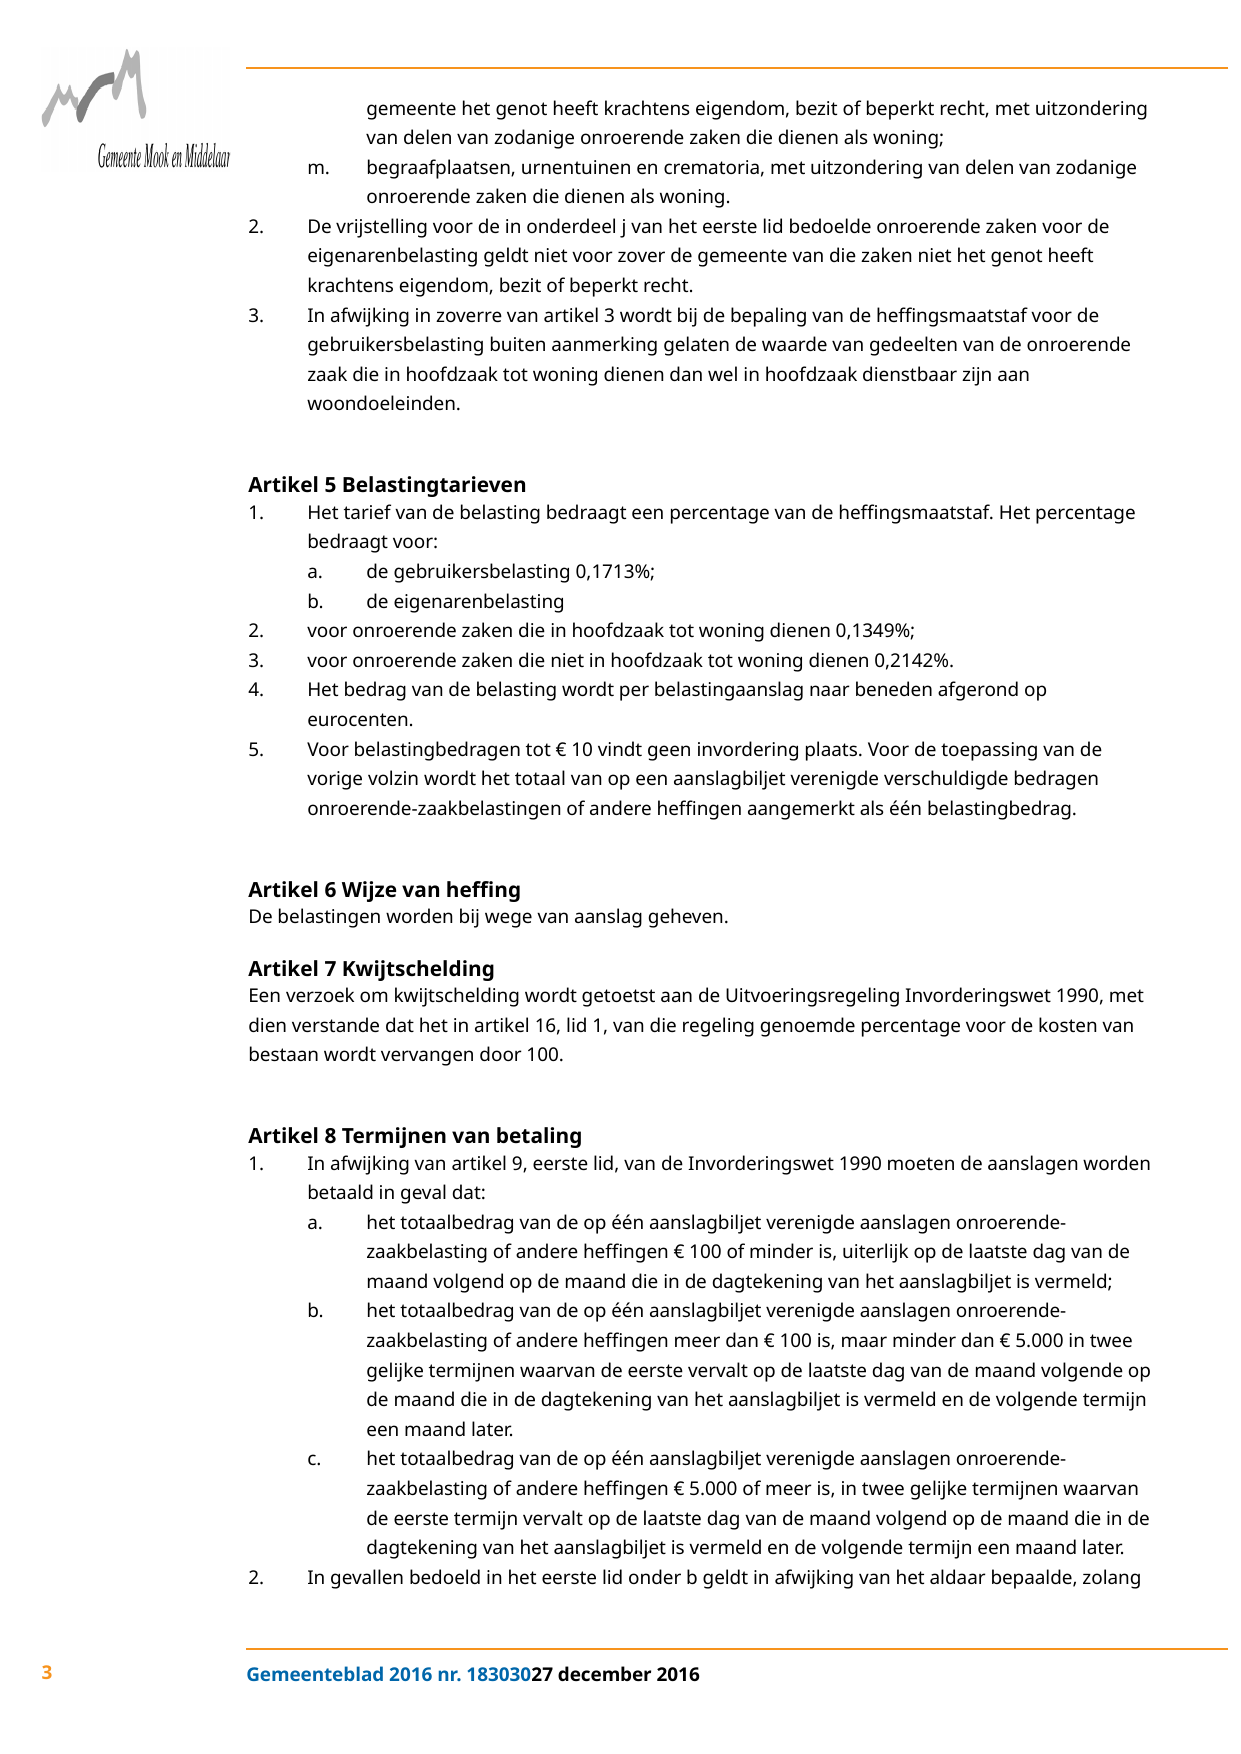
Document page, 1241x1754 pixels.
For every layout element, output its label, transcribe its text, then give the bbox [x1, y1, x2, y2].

list de gebruikersbelasting 0,1713%; [307, 558, 1152, 584]
text Artikel 8 Termijnen van betaling [248, 1121, 1152, 1150]
list het totaalbedrag van de op één aanslagbiljet verenigde aanslagen onroerende-zaakbelasting of andere heffingen meer dan € 100 is, maar minder dan € 5.000 in twee gelijke termijnen waarvan de eerste vervalt op de laatste dag van de maand volgende op de maand die in de dagtekening van het aanslagbiljet is vermeld en de volgende termijn een maand later. [307, 1298, 1152, 1442]
list het totaalbedrag van de op één aanslagbiljet verenigde aanslagen onroerende-zaakbelasting of andere heffingen € 100 of minder is, uiterlijk op de laatste dag van de maand volgend op de maand die in de dagtekening van het aanslagbiljet is vermeld; [307, 1209, 1152, 1294]
list het totaalbedrag van de op één aanslagbiljet verenigde aanslagen onroerende-zaakbelasting of andere heffingen € 5.000 of meer is, in twee gelijke termijnen waarvan de eerste termijn vervalt op de laatste dag van de maand volgend op de maand die in de dagtekening van het aanslagbiljet is vermeld en de volgende termijn een maand later. [307, 1446, 1152, 1560]
list Voor belastingbedragen tot € 10 vindt geen invordering plaats. Voor de toepassing van de vorige volzin wordt het totaal van op een aanslagbiljet verenigde verschuldigde bedragen onroerende-zaakbelastingen of andere heffingen aangemerkt als één belastingbedrag. [248, 736, 1152, 821]
list In afwijking in zoverre van artikel 3 wordt bij de bepaling van de heffingsmaatstaf voor de gebruikersbelasting buiten aanmerking gelaten de waarde van gedeelten van de onroerende zaak die in hoofdzaak tot woning dienen dan wel in hoofdzaak dienstbaar zijn aan woondoeleinden. [248, 302, 1152, 416]
list gemeente het genot heeft krachtens eigendom, bezit of beperkt recht, met uitzondering van delen van zodanige onroerende zaken die dienen als woning; [307, 95, 1152, 150]
text Artikel 5 Belastingtarieven [248, 471, 1152, 499]
list Het tarief van de belasting bedraagt een percentage van de heffingsmaatstaf. Het percentage bedraagt voor: [248, 499, 1152, 554]
list In afwijking van artikel 9, eerste lid, van de Invorderingswet 1990 moeten de aanslagen worden betaald in geval dat: [248, 1150, 1152, 1205]
list De vrijstelling voor de in onderdeel j van het eerste lid bedoelde onroerende zaken voor de eigenarenbelasting geldt niet voor zover de gemeente van die zaken niet het genot heeft krachtens eigendom, bezit of beperkt recht. [248, 213, 1152, 298]
list voor onroerende zaken die niet in hoofdzaak tot woning dienen 0,2142%. [248, 647, 1152, 673]
text Een verzoek om kwijtschelding wordt getoetst aan de Uitvoeringsregeling Invorderingswet 1990, met dien verstande dat het in artikel 16, lid 1, van die regeling genoemde percentage voor de kosten van bestaan wordt vervangen door 100. [248, 982, 1152, 1067]
text De belastingen worden bij wege van aanslag geheven. [248, 903, 1152, 929]
list begraafplaatsen, urnentuinen en crematoria, met uitzondering van delen van zodanige onroerende zaken die dienen als woning. [307, 154, 1152, 209]
list Het bedrag van de belasting wordt per belastingaanslag naar beneden afgerond op eurocenten. [248, 677, 1152, 732]
text Artikel 6 Wijze van heffing [248, 875, 1152, 903]
list de eigenarenbelasting [307, 588, 1152, 613]
picture [41, 47, 231, 172]
text Artikel 7 Kwijtschelding [248, 954, 1152, 982]
list voor onroerende zaken die in hoofdzaak tot woning dienen 0,1349%; [248, 617, 1152, 643]
list In gevallen bedoeld in het eerste lid onder b geldt in afwijking van het aldaar bepaalde, zolang [248, 1564, 1152, 1590]
